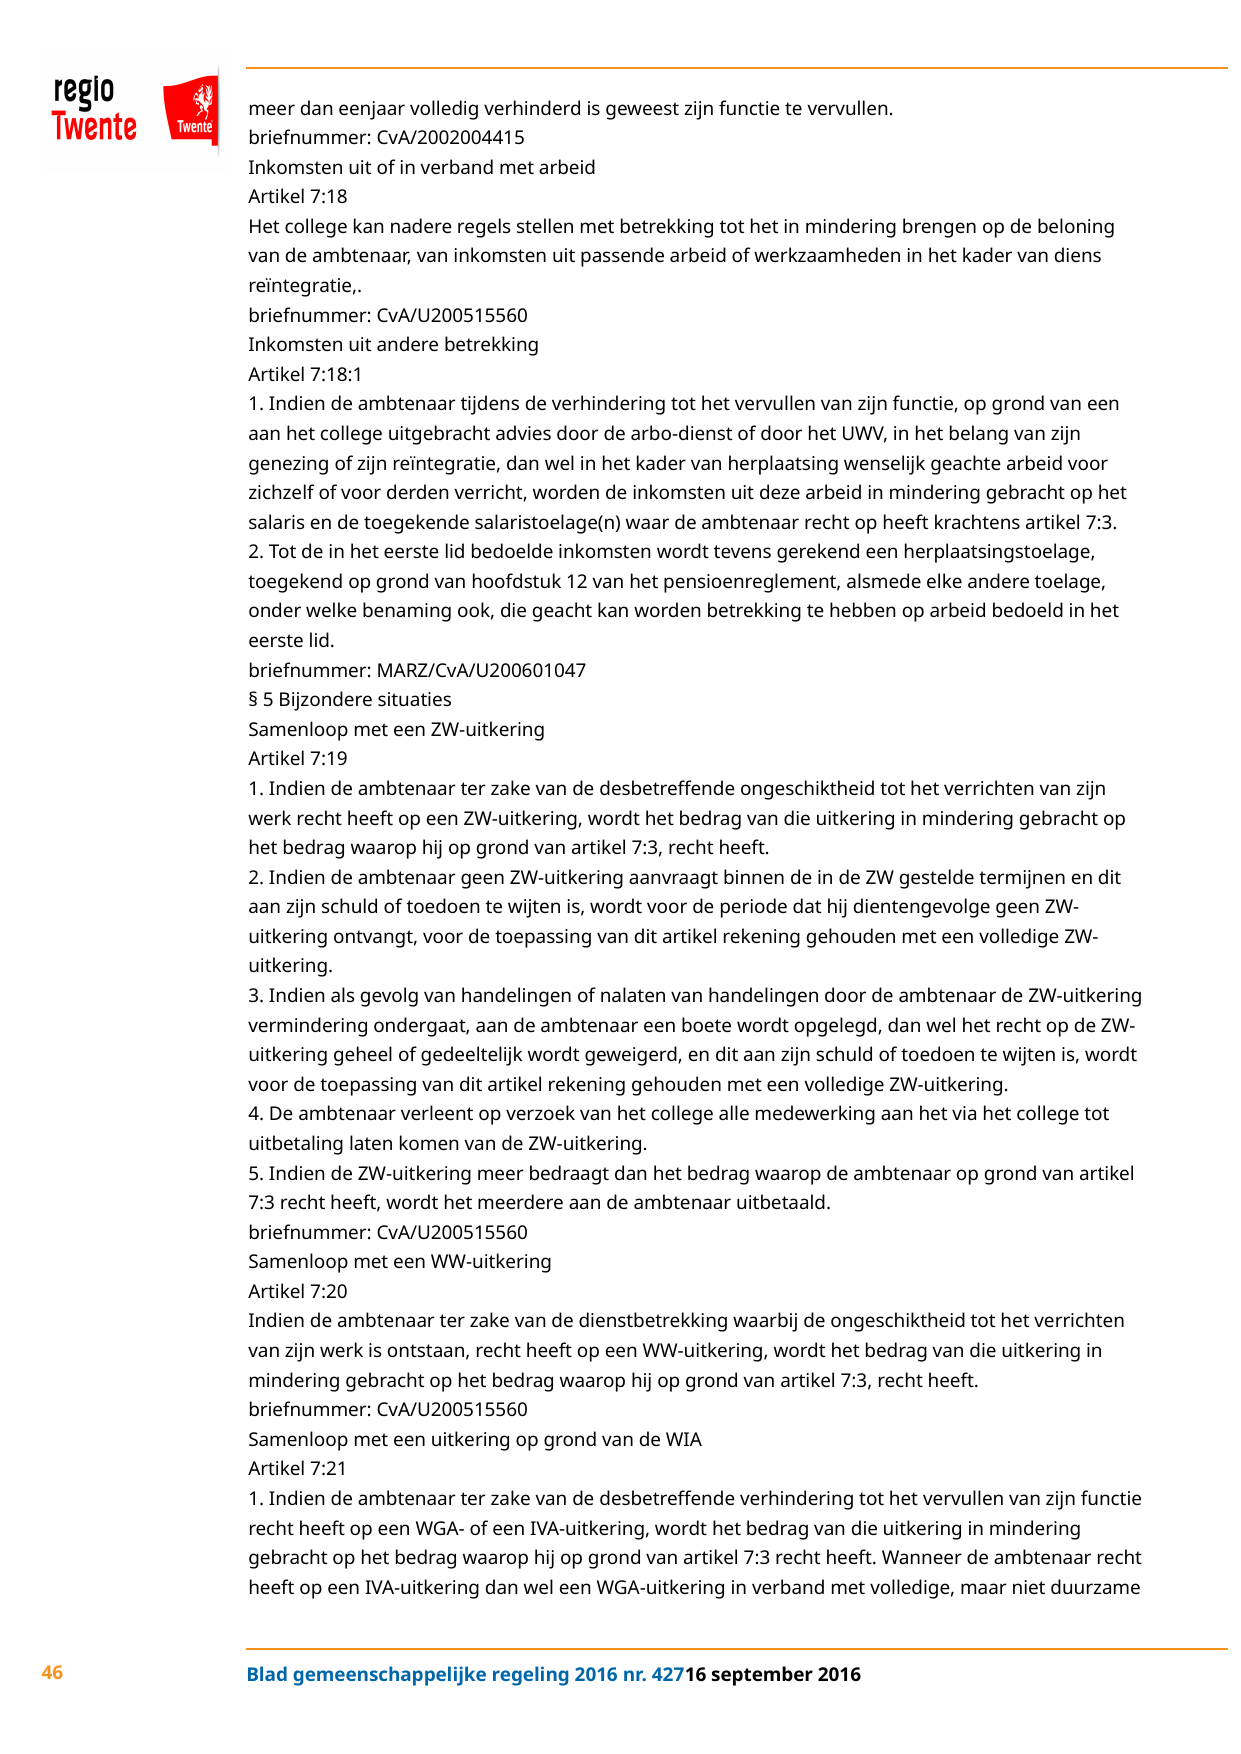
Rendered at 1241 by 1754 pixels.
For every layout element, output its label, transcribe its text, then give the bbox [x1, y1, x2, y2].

text 4. De ambtenaar verleent op verzoek van het college alle medewerking aan het via het college tot uitbetaling laten komen van de ZW-uitkering. [248, 1101, 1152, 1156]
text 2. Indien de ambtenaar geen ZW-uitkering aanvraagt binnen de in de ZW gestelde termijnen en dit aan zijn schuld of toedoen te wijten is, wordt voor de periode dat hij dientengevolge geen ZW-uitkering ontvangt, voor de toepassing van dit artikel rekening gehouden met een volledige ZW-uitkering. [248, 864, 1152, 978]
text Inkomsten uit of in verband met arbeid [248, 154, 1152, 180]
text Artikel 7:20 [248, 1278, 1152, 1304]
text Artikel 7:21 [248, 1456, 1152, 1481]
text Artikel 7:18 [248, 183, 1152, 209]
text Inkomsten uit andere betrekking [248, 331, 1152, 357]
text 1. Indien de ambtenaar ter zake van de desbetreffende ongeschiktheid tot het verrichten van zijn werk recht heeft op een ZW-uitkering, wordt het bedrag van die uitkering in mindering gebracht op het bedrag waarop hij op grond van artikel 7:3, recht heeft. [248, 775, 1152, 860]
text briefnummer: CvA/U200515560 [248, 302, 1152, 328]
text briefnummer: CvA/2002004415 [248, 124, 1152, 150]
text § 5 Bijzondere situaties [248, 686, 1152, 712]
picture [41, 47, 231, 172]
text Samenloop met een uitkering op grond van de WIA [248, 1426, 1152, 1452]
text Samenloop met een WW-uitkering [248, 1248, 1152, 1274]
text briefnummer: MARZ/CvA/U200601047 [248, 657, 1152, 683]
text 5. Indien de ZW-uitkering meer bedraagt dan het bedrag waarop de ambtenaar op grond van artikel 7:3 recht heeft, wordt het meerdere aan de ambtenaar uitbetaald. [248, 1160, 1152, 1215]
text Samenloop met een ZW-uitkering [248, 716, 1152, 742]
text briefnummer: CvA/U200515560 [248, 1219, 1152, 1245]
text Het college kan nadere regels stellen met betrekking tot het in mindering brengen op de beloning van de ambtenaar, van inkomsten uit passende arbeid of werkzaamheden in het kader van diens reïntegratie,. [248, 213, 1152, 298]
text Indien de ambtenaar ter zake van de dienstbetrekking waarbij de ongeschiktheid tot het verrichten van zijn werk is ontstaan, recht heeft op een WW-uitkering, wordt het bedrag van die uitkering in mindering gebracht op het bedrag waarop hij op grond van artikel 7:3, recht heeft. [248, 1308, 1152, 1393]
text 2. Tot de in het eerste lid bedoelde inkomsten wordt tevens gerekend een herplaatsingstoelage, toegekend op grond van hoofdstuk 12 van het pensioenreglement, alsmede elke andere toelage, onder welke benaming ook, die geacht kan worden betrekking te hebben op arbeid bedoeld in het eerste lid. [248, 538, 1152, 653]
text Artikel 7:18:1 [248, 361, 1152, 387]
text meer dan eenjaar volledig verhinderd is geweest zijn functie te vervullen. [248, 95, 1152, 121]
text briefnummer: CvA/U200515560 [248, 1396, 1152, 1422]
text 1. Indien de ambtenaar ter zake van de desbetreffende verhindering tot het vervullen van zijn functie recht heeft op een WGA- of een IVA-uitkering, wordt het bedrag van die uitkering in mindering gebracht op het bedrag waarop hij op grond van artikel 7:3 recht heeft. Wanneer de ambtenaar recht heeft op een IVA-uitkering dan wel een WGA-uitkering in verband met volledige, maar niet duurzame [248, 1485, 1152, 1600]
text 1. Indien de ambtenaar tijdens de verhindering tot het vervullen van zijn functie, op grond van een aan het college uitgebracht advies door de arbo-dienst of door het UWV, in het belang van zijn genezing of zijn reïntegratie, dan wel in het kader van herplaatsing wenselijk geachte arbeid voor zichzelf of voor derden verricht, worden de inkomsten uit deze arbeid in mindering gebracht op het salaris en de toegekende salaristoelage(n) waar de ambtenaar recht op heeft krachtens artikel 7:3. [248, 391, 1152, 535]
text Artikel 7:19 [248, 746, 1152, 771]
text 3. Indien als gevolg van handelingen of nalaten van handelingen door de ambtenaar de ZW-uitkering vermindering ondergaat, aan de ambtenaar een boete wordt opgelegd, dan wel het recht op de ZW-uitkering geheel of gedeeltelijk wordt geweigerd, en dit aan zijn schuld of toedoen te wijten is, wordt voor de toepassing van dit artikel rekening gehouden met een volledige ZW-uitkering. [248, 982, 1152, 1097]
